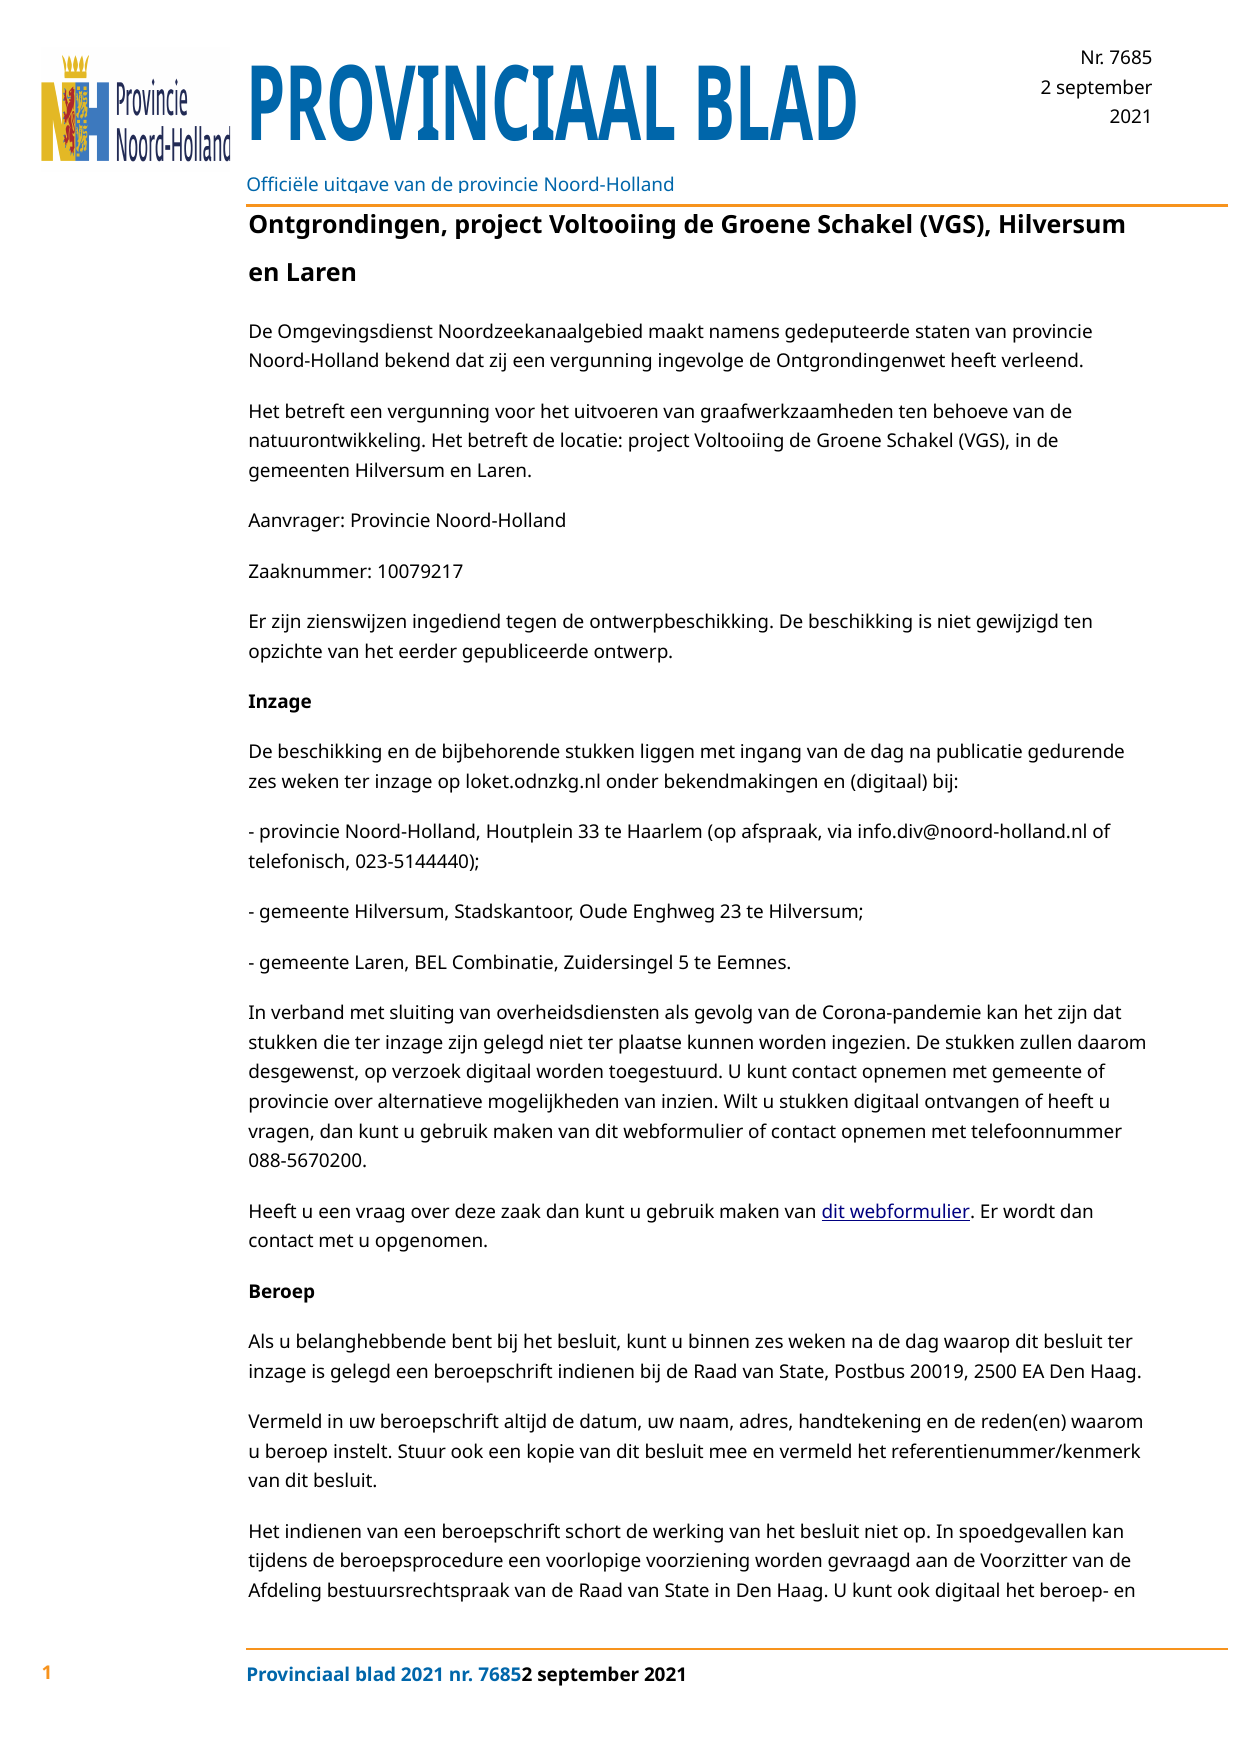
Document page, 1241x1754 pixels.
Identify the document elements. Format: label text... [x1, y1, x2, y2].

text De beschikking en de bijbehorende stukken liggen met ingang van de dag na publicatie gedurende zes weken ter inzage op loket.odnzkg.nl onder bekendmakingen en (digitaal) bij: [248, 739, 1152, 794]
text Het betreft een vergunning voor het uitvoeren van graafwerkzaamheden ten behoeve van de natuurontwikkeling. Het betreft de locatie: project Voltooiing de Groene Schakel (VGS), in de gemeenten Hilversum en Laren. [248, 398, 1152, 483]
text Beroep [248, 1278, 1152, 1304]
text - gemeente Hilversum, Stadskantoor, Oude Enghweg 23 te Hilversum; [248, 899, 1152, 924]
text - provincie Noord-Holland, Houtplein 33 te Haarlem (op afspraak, via info.div@noord-holland.nl of telefonisch, 023-5144440); [248, 819, 1152, 874]
text - gemeente Laren, BEL Combinatie, Zuidersingel 5 te Eemnes. [248, 949, 1152, 975]
text Vermeld in uw beroepschrift altijd de datum, uw naam, adres, handtekening en de reden(en) waarom u beroep instelt. Stuur ook een kopie van dit besluit mee en vermeld het referentienummer/kenmerk van dit besluit. [248, 1408, 1152, 1493]
text Als u belanghebbende bent bij het besluit, kunt u binnen zes weken na de dag waarop dit besluit ter inzage is gelegd een beroepschrift indienen bij de Raad van State, Postbus 20019, 2500 EA Den Haag. [248, 1328, 1152, 1384]
text Inzage [248, 688, 1152, 714]
text Aanvrager: Provincie Noord-Holland [248, 507, 1152, 533]
text De Omgevingsdienst Noordzeekanaalgebied maakt namens gedeputeerde staten van provincie Noord-Holland bekend dat zij een vergunning ingevolge de Ontgrondingenwet heeft verleend. [248, 318, 1152, 373]
text Ontgrondingen, project Voltooiing de Groene Schakel (VGS), Hilversum en Laren [248, 207, 1152, 288]
text In verband met sluiting van overheidsdiensten als gevolg van de Corona-pandemie kan het zijn dat stukken die ter inzage zijn gelegd niet ter plaatse kunnen worden ingezien. De stukken zullen daarom desgewenst, op verzoek digitaal worden toegestuurd. U kunt contact opnemen met gemeente of provincie over alternatieve mogelijkheden van inzien. Wilt u stukken digitaal ontvangen of heeft u vragen, dan kunt u gebruik maken van dit webformulier of contact opnemen met telefoonnummer 088-5670200. [248, 999, 1152, 1173]
text Het indienen van een beroepschrift schort de werking van het besluit niet op. In spoedgevallen kan tijdens de beroepsprocedure een voorlopige voorziening worden gevraagd aan de Voorzitter van de Afdeling bestuursrechtspraak van de Raad van State in Den Haag. U kunt ook digitaal het beroep- en [248, 1518, 1152, 1603]
text Er zijn zienswijzen ingediend tegen de ontwerpbeschikking. De beschikking is niet gewijzigd ten opzichte van het eerder gepubliceerde ontwerp. [248, 608, 1152, 664]
picture [41, 47, 231, 172]
text Zaaknummer: 10079217 [248, 558, 1152, 584]
text Heeft u een vraag over deze zaak dan kunt u gebruik maken van dit webformulier. Er wordt dan contact met u opgenomen. [248, 1198, 1152, 1253]
